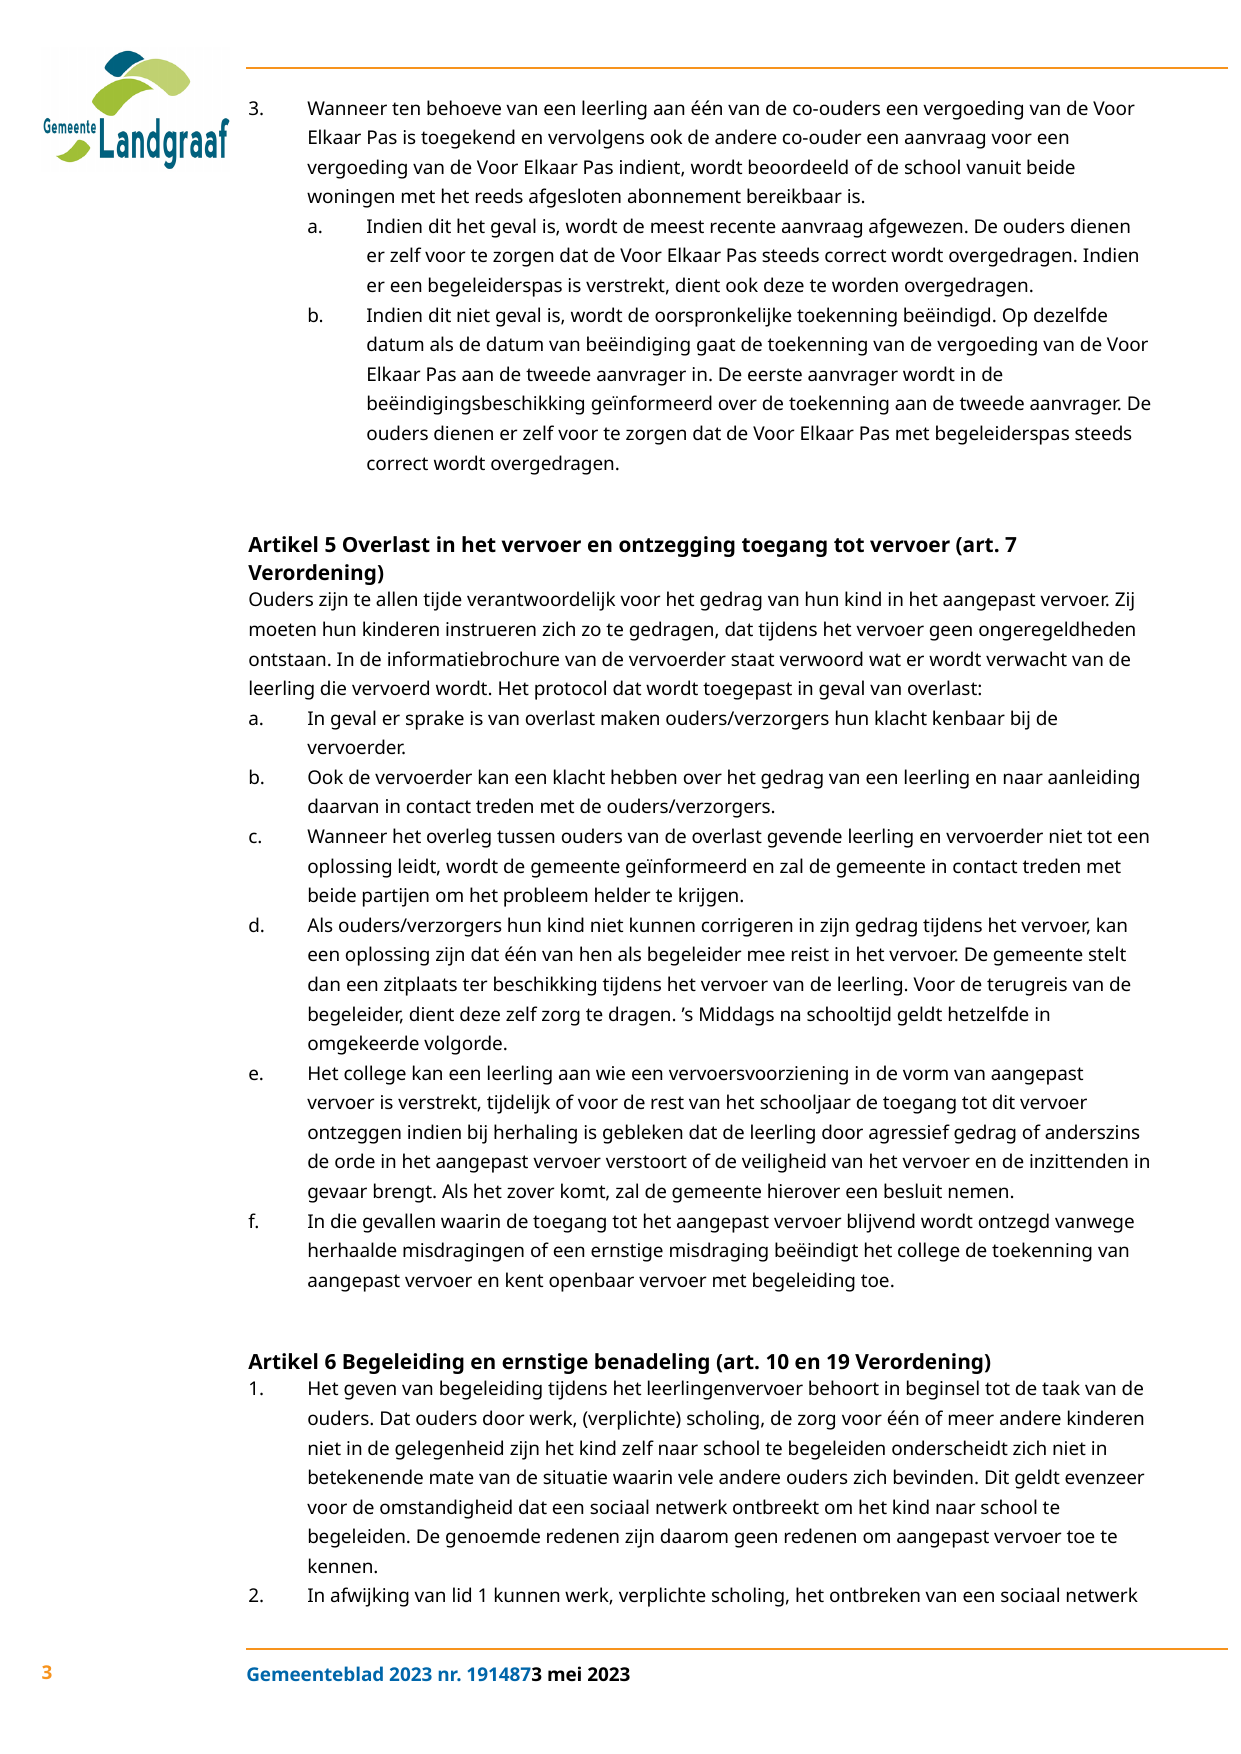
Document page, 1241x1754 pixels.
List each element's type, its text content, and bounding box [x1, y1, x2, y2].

list Indien dit het geval is, wordt de meest recente aanvraag afgewezen. De ouders dienen er zelf voor te zorgen dat de Voor Elkaar Pas steeds correct wordt overgedragen. Indien er een begeleiderspas is verstrekt, dient ook deze te worden overgedragen. [307, 213, 1152, 298]
list Als ouders/verzorgers hun kind niet kunnen corrigeren in zijn gedrag tijdens het vervoer, kan een oplossing zijn dat één van hen als begeleider mee reist in het vervoer. De gemeente stelt dan een zitplaats ter beschikking tijdens het vervoer van de leerling. Voor de terugreis van de begeleider, dient deze zelf zorg te dragen. ’s Middags na schooltijd geldt hetzelfde in omgekeerde volgorde. [248, 912, 1152, 1056]
text Artikel 5 Overlast in het vervoer en ontzegging toegang tot vervoer (art. 7 Verordening) [248, 530, 1152, 587]
list Indien dit niet geval is, wordt de oorspronkelijke toekenning beëindigd. Op dezelfde datum als de datum van beëindiging gaat de toekenning van de vergoeding van de Voor Elkaar Pas aan de tweede aanvrager in. De eerste aanvrager wordt in de beëindigingsbeschikking geïnformeerd over de toekenning aan de tweede aanvrager. De ouders dienen er zelf voor te zorgen dat de Voor Elkaar Pas met begeleiderspas steeds correct wordt overgedragen. [307, 302, 1152, 476]
list In geval er sprake is van overlast maken ouders/verzorgers hun klacht kenbaar bij de vervoerder. [248, 705, 1152, 760]
text Ouders zijn te allen tijde verantwoordelijk voor het gedrag van hun kind in het aangepast vervoer. Zij moeten hun kinderen instrueren zich zo te gedragen, dat tijdens het vervoer geen ongeregeldheden ontstaan. In de informatiebrochure van de vervoerder staat verwoord wat er wordt verwacht van de leerling die vervoerd wordt. Het protocol dat wordt toegepast in geval van overlast: [248, 587, 1152, 701]
list Wanneer ten behoeve van een leerling aan één van de co-ouders een vergoeding van de Voor Elkaar Pas is toegekend en vervolgens ook de andere co-ouder een aanvraag voor een vergoeding van de Voor Elkaar Pas indient, wordt beoordeeld of de school vanuit beide woningen met het reeds afgesloten abonnement bereikbaar is. [248, 95, 1152, 209]
list In afwijking van lid 1 kunnen werk, verplichte scholing, het ontbreken van een sociaal netwerk [248, 1583, 1152, 1608]
list In die gevallen waarin de toegang tot het aangepast vervoer blijvend wordt ontzegd vanwege herhaalde misdragingen of een ernstige misdraging beëindigt het college de toekenning van aangepast vervoer en kent openbaar vervoer met begeleiding toe. [248, 1208, 1152, 1293]
list Wanneer het overleg tussen ouders van de overlast gevende leerling en vervoerder niet tot een oplossing leidt, wordt de gemeente geïnformeerd en zal de gemeente in contact treden met beide partijen om het probleem helder te krijgen. [248, 823, 1152, 908]
list Ook de vervoerder kan een klacht hebben over het gedrag van een leerling en naar aanleiding daarvan in contact treden met de ouders/verzorgers. [248, 764, 1152, 819]
picture [41, 47, 231, 172]
list Het geven van begeleiding tijdens het leerlingenvervoer behoort in beginsel tot de taak van de ouders. Dat ouders door werk, (verplichte) scholing, de zorg voor één of meer andere kinderen niet in de gelegenheid zijn het kind zelf naar school te begeleiden onderscheidt zich niet in betekenende mate van de situatie waarin vele andere ouders zich bevinden. Dit geldt evenzeer voor de omstandigheid dat een sociaal netwerk ontbreekt om het kind naar school te begeleiden. De genoemde redenen zijn daarom geen redenen om aangepast vervoer toe te kennen. [248, 1376, 1152, 1579]
text Artikel 6 Begeleiding en ernstige benadeling (art. 10 en 19 Verordening) [248, 1347, 1152, 1376]
list Het college kan een leerling aan wie een vervoersvoorziening in de vorm van aangepast vervoer is verstrekt, tijdelijk of voor de rest van het schooljaar de toegang tot dit vervoer ontzeggen indien bij herhaling is gebleken dat de leerling door agressief gedrag of anderszins de orde in het aangepast vervoer verstoort of de veiligheid van het vervoer en de inzittenden in gevaar brengt. Als het zover komt, zal de gemeente hierover een besluit nemen. [248, 1060, 1152, 1204]
